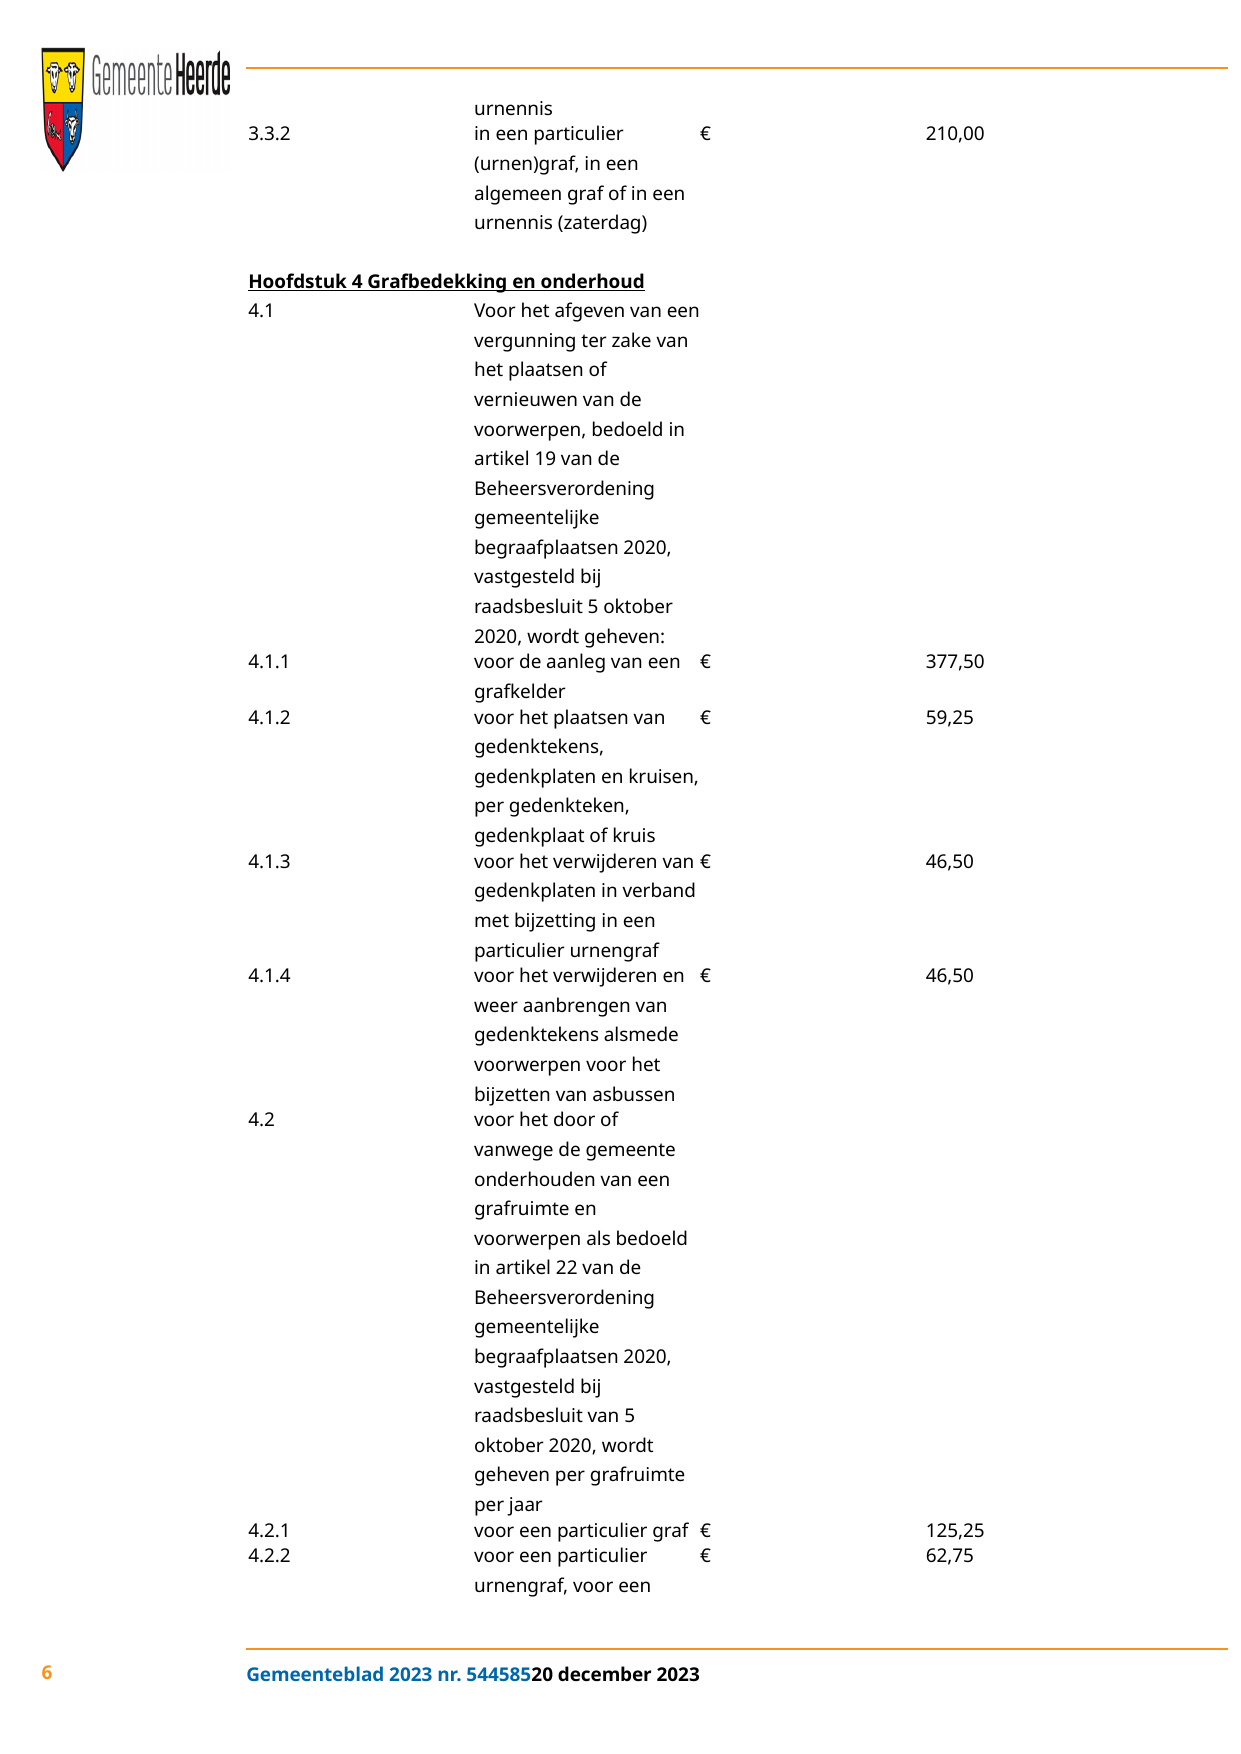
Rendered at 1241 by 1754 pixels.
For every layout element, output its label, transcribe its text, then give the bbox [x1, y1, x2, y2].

table_cell 377,50 [926, 649, 1152, 704]
table_cell voor de aanleg van een grafkelder [474, 649, 700, 704]
table_cell 59,25 [926, 704, 1152, 848]
table_cell 3.3.2 [248, 121, 474, 235]
table_cell 4.2 [248, 1107, 474, 1517]
picture [41, 47, 231, 172]
table_cell 4.1.3 [248, 848, 474, 962]
table_cell € [700, 649, 926, 704]
table_cell voor een particulier graf [474, 1517, 700, 1543]
table_cell 4.2.2 [248, 1543, 474, 1598]
table_cell 46,50 [926, 848, 1152, 962]
table_header [926, 298, 1152, 649]
table_cell [700, 1107, 926, 1517]
table_cell voor een particulier urnengraf, voor een [474, 1543, 700, 1598]
table_cell in een particulier (urnen)graf, in een algemeen graf of in een urnennis (zaterdag) [474, 121, 700, 235]
table_cell 4.1.4 [248, 963, 474, 1107]
table_cell voor het plaatsen van gedenktekens, gedenkplaten en kruisen, per gedenkteken, gedenkplaat of kruis [474, 704, 700, 848]
table_cell [926, 95, 1152, 121]
table_cell 210,00 [926, 121, 1152, 235]
table_cell voor het door of vanwege de gemeente onderhouden van een grafruimte en voorwerpen als bedoeld in artikel 22 van de Beheersverordening gemeentelijke begraafplaatsen 2020, vastgesteld bij raadsbesluit van 5 oktober 2020, wordt geheven per grafruimte per jaar [474, 1107, 700, 1517]
table_cell 62,75 [926, 1543, 1152, 1598]
table_cell € [700, 1543, 926, 1598]
table_cell € [700, 704, 926, 848]
table_cell [700, 95, 926, 121]
table_header [700, 298, 926, 649]
table_cell 46,50 [926, 963, 1152, 1107]
text Hoofdstuk 4 Grafbedekking en onderhoud [248, 268, 1152, 293]
table_cell [248, 95, 474, 121]
table_cell 125,25 [926, 1517, 1152, 1543]
table_header 4.1 [248, 298, 474, 649]
table_cell urnennis [474, 95, 700, 121]
table_cell € [700, 121, 926, 235]
table_cell 4.2.1 [248, 1517, 474, 1543]
table_cell 4.1.2 [248, 704, 474, 848]
table_cell € [700, 1517, 926, 1543]
table_cell voor het verwijderen en weer aanbrengen van gedenktekens alsmede voorwerpen voor het bijzetten van asbussen [474, 963, 700, 1107]
table_cell [926, 1107, 1152, 1517]
table_header Voor het afgeven van een vergunning ter zake van het plaatsen of vernieuwen van de voorwerpen, bedoeld in artikel 19 van de Beheersverordening gemeentelijke begraafplaatsen 2020, vastgesteld bij raadsbesluit 5 oktober 2020, wordt geheven: [474, 298, 700, 649]
table_cell voor het verwijderen van gedenkplaten in verband met bijzetting in een particulier urnengraf [474, 848, 700, 962]
table_cell € [700, 848, 926, 962]
table_cell € [700, 963, 926, 1107]
table_cell 4.1.1 [248, 649, 474, 704]
